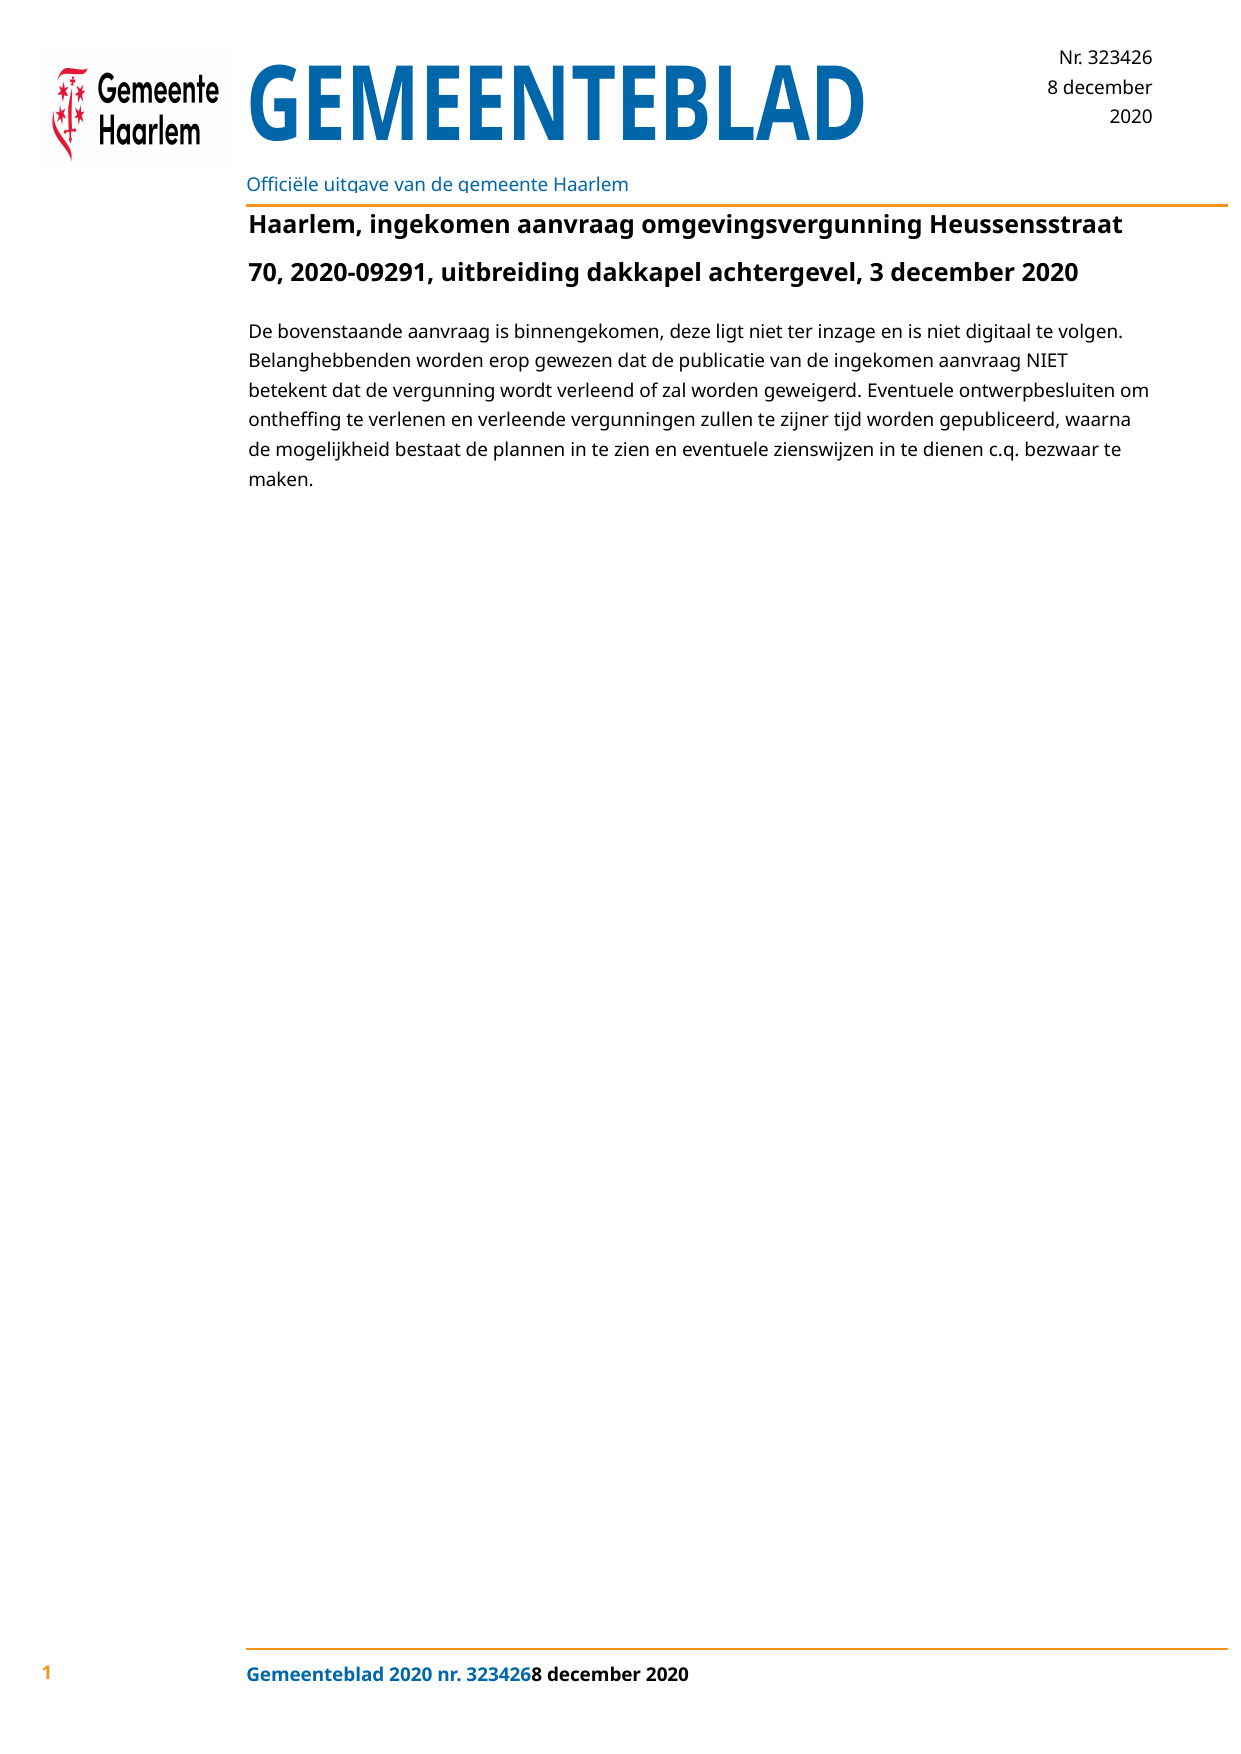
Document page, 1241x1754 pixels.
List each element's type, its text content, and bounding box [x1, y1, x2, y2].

text De bovenstaande aanvraag is binnengekomen, deze ligt niet ter inzage en is niet digitaal te volgen. Belanghebbenden worden erop gewezen dat de publicatie van de ingekomen aanvraag NIET betekent dat de vergunning wordt verleend of zal worden geweigerd. Eventuele ontwerpbesluiten om ontheffing te verlenen en verleende vergunningen zullen te zijner tijd worden gepubliceerd, waarna de mogelijkheid bestaat de plannen in te zien en eventuele zienswijzen in te dienen c.q. bezwaar te maken. [248, 318, 1152, 492]
picture [41, 47, 231, 172]
text Haarlem, ingekomen aanvraag omgevingsvergunning Heussensstraat 70, 2020-09291, uitbreiding dakkapel achtergevel, 3 december 2020 [248, 207, 1152, 288]
